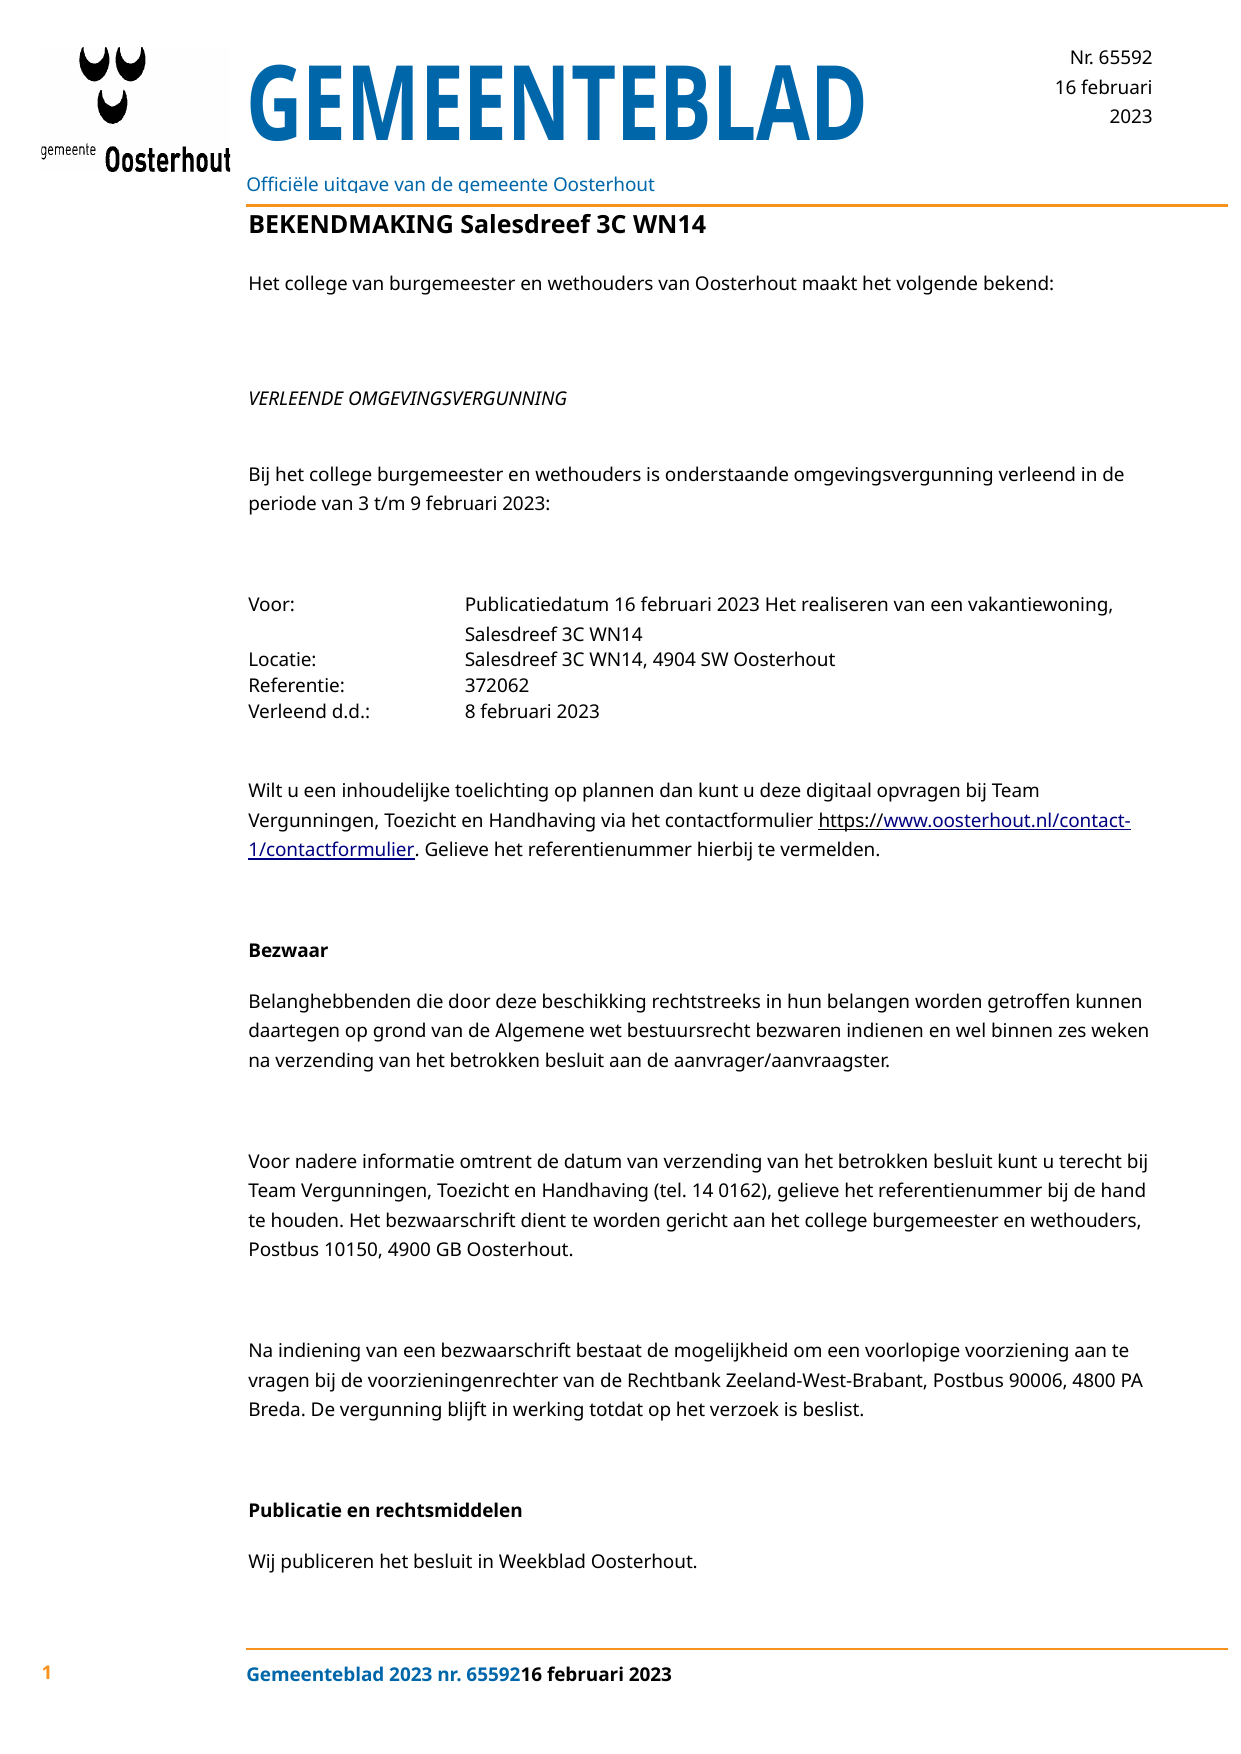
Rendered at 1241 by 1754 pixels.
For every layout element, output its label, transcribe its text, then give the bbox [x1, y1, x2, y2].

text Het college van burgemeester en wethouders van Oosterhout maakt het volgende bekend: [248, 270, 1152, 296]
text Belanghebbenden die door deze beschikking rechtstreeks in hun belangen worden getroffen kunnen daartegen op grond van de Algemene wet bestuursrecht bezwaren indienen en wel binnen zes weken na verzending van het betrokken besluit aan de aanvrager/aanvraagster. [248, 988, 1152, 1073]
table_cell Salesdreef 3C WN14, 4904 SW Oosterhout [465, 647, 1152, 672]
table_cell 8 februari 2023 [465, 698, 1152, 724]
table_cell Locatie: [248, 647, 464, 672]
table_cell Referentie: [248, 673, 464, 698]
text VERLEENDE OMGEVINGSVERGUNNING [248, 385, 1152, 410]
text Publicatie en rechtsmiddelen [248, 1497, 1152, 1523]
table_cell Verleend d.d.: [248, 698, 464, 724]
table_cell 372062 [465, 673, 1152, 698]
text Bezwaar [248, 937, 1152, 963]
text Na indiening van een bezwaarschrift bestaat de mogelijkheid om een voorlopige voorziening aan te vragen bij de voorzieningenrechter van de Rechtbank Zeeland-West-Brabant, Postbus 90006, 4800 PA Breda. De vergunning blijft in werking totdat op het verzoek is beslist. [248, 1337, 1152, 1422]
text Bij het college burgemeester en wethouders is onderstaande omgevingsvergunning verleend in de periode van 3 t/m 9 februari 2023: [248, 461, 1152, 516]
text Voor nadere informatie omtrent de datum van verzending van het betrokken besluit kunt u terecht bij Team Vergunningen, Toezicht en Handhaving (tel. 14 0162), gelieve het referentienummer bij de hand te houden. Het bezwaarschrift dient te worden gericht aan het college burgemeester en wethouders, Postbus 10150, 4900 GB Oosterhout. [248, 1148, 1152, 1262]
text Wilt u een inhoudelijke toelichting op plannen dan kunt u deze digitaal opvragen bij Team Vergunningen, Toezicht en Handhaving via het contactformulier https://www.oosterhout.nl/contact-1/contactformulier. Gelieve het referentienummer hierbij te vermelden. [248, 777, 1152, 862]
table_header Publicatiedatum 16 februari 2023 Het realiseren van een vakantiewoning, Salesdreef 3C WN14 [465, 591, 1152, 647]
picture [41, 47, 231, 172]
text BEKENDMAKING Salesdreef 3C WN14 [248, 207, 1152, 241]
text Wij publiceren het besluit in Weekblad Oosterhout. [248, 1548, 1152, 1574]
table_header Voor: [248, 591, 464, 647]
